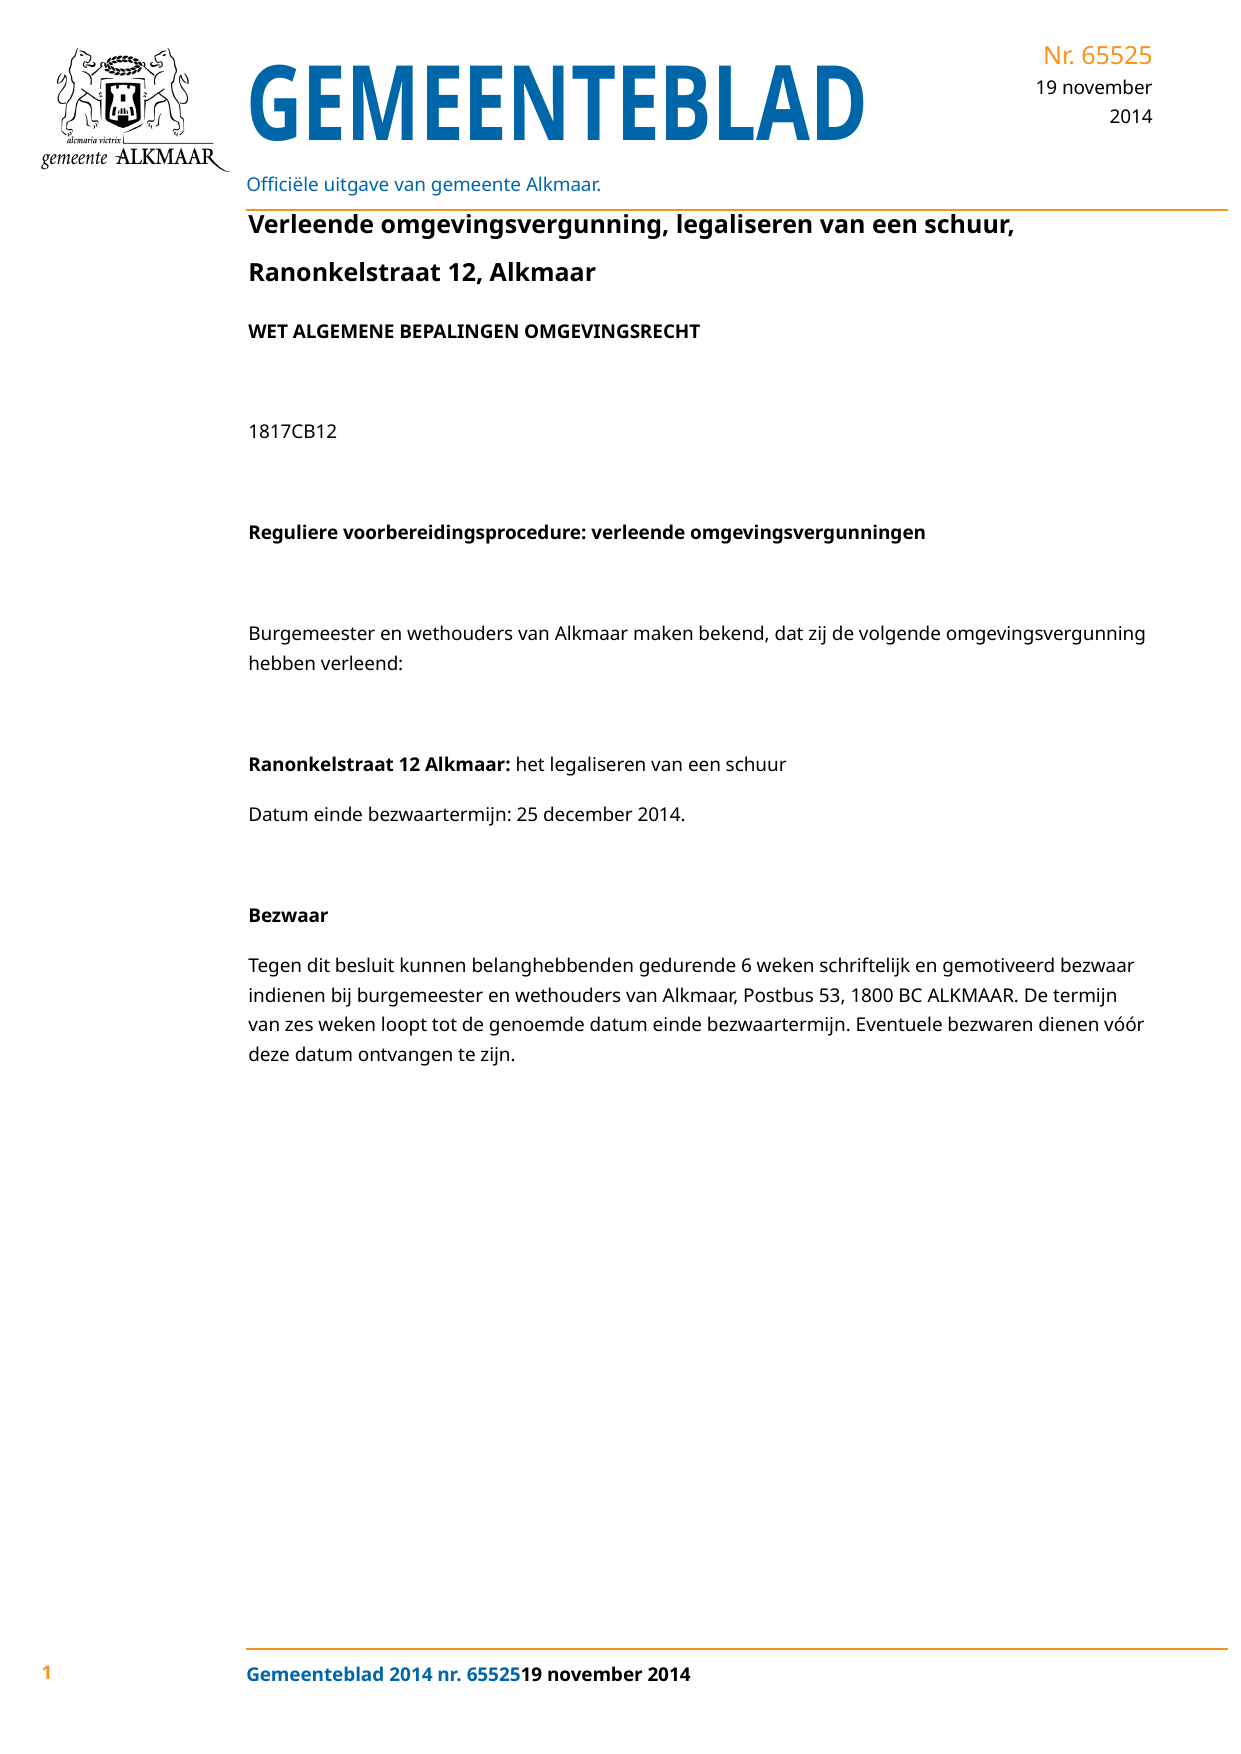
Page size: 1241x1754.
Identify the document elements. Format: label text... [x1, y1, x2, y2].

picture [41, 47, 231, 172]
text WET ALGEMENE BEPALINGEN OMGEVINGSRECHT [248, 318, 1152, 344]
text Datum einde bezwaartermijn: 25 december 2014. [248, 801, 1152, 827]
text Burgemeester en wethouders van Alkmaar maken bekend, dat zij de volgende omgevingsvergunning hebben verleend: [248, 620, 1152, 676]
text Ranonkelstraat 12 Alkmaar: het legaliseren van een schuur [248, 751, 1152, 777]
text Bezwaar [248, 902, 1152, 928]
text 1817CB12 [248, 419, 1152, 444]
text Reguliere voorbereidingsprocedure: verleende omgevingsvergunningen [248, 519, 1152, 545]
text Tegen dit besluit kunnen belanghebbenden gedurende 6 weken schriftelijk en gemotiveerd bezwaar indienen bij burgemeester en wethouders van Alkmaar, Postbus 53, 1800 BC ALKMAAR. De termijn van zes weken loopt tot de genoemde datum einde bezwaartermijn. Eventuele bezwaren dienen vóór deze datum ontvangen te zijn. [248, 952, 1152, 1067]
text Verleende omgevingsvergunning, legaliseren van een schuur, Ranonkelstraat 12, Alkmaar [248, 211, 1152, 288]
